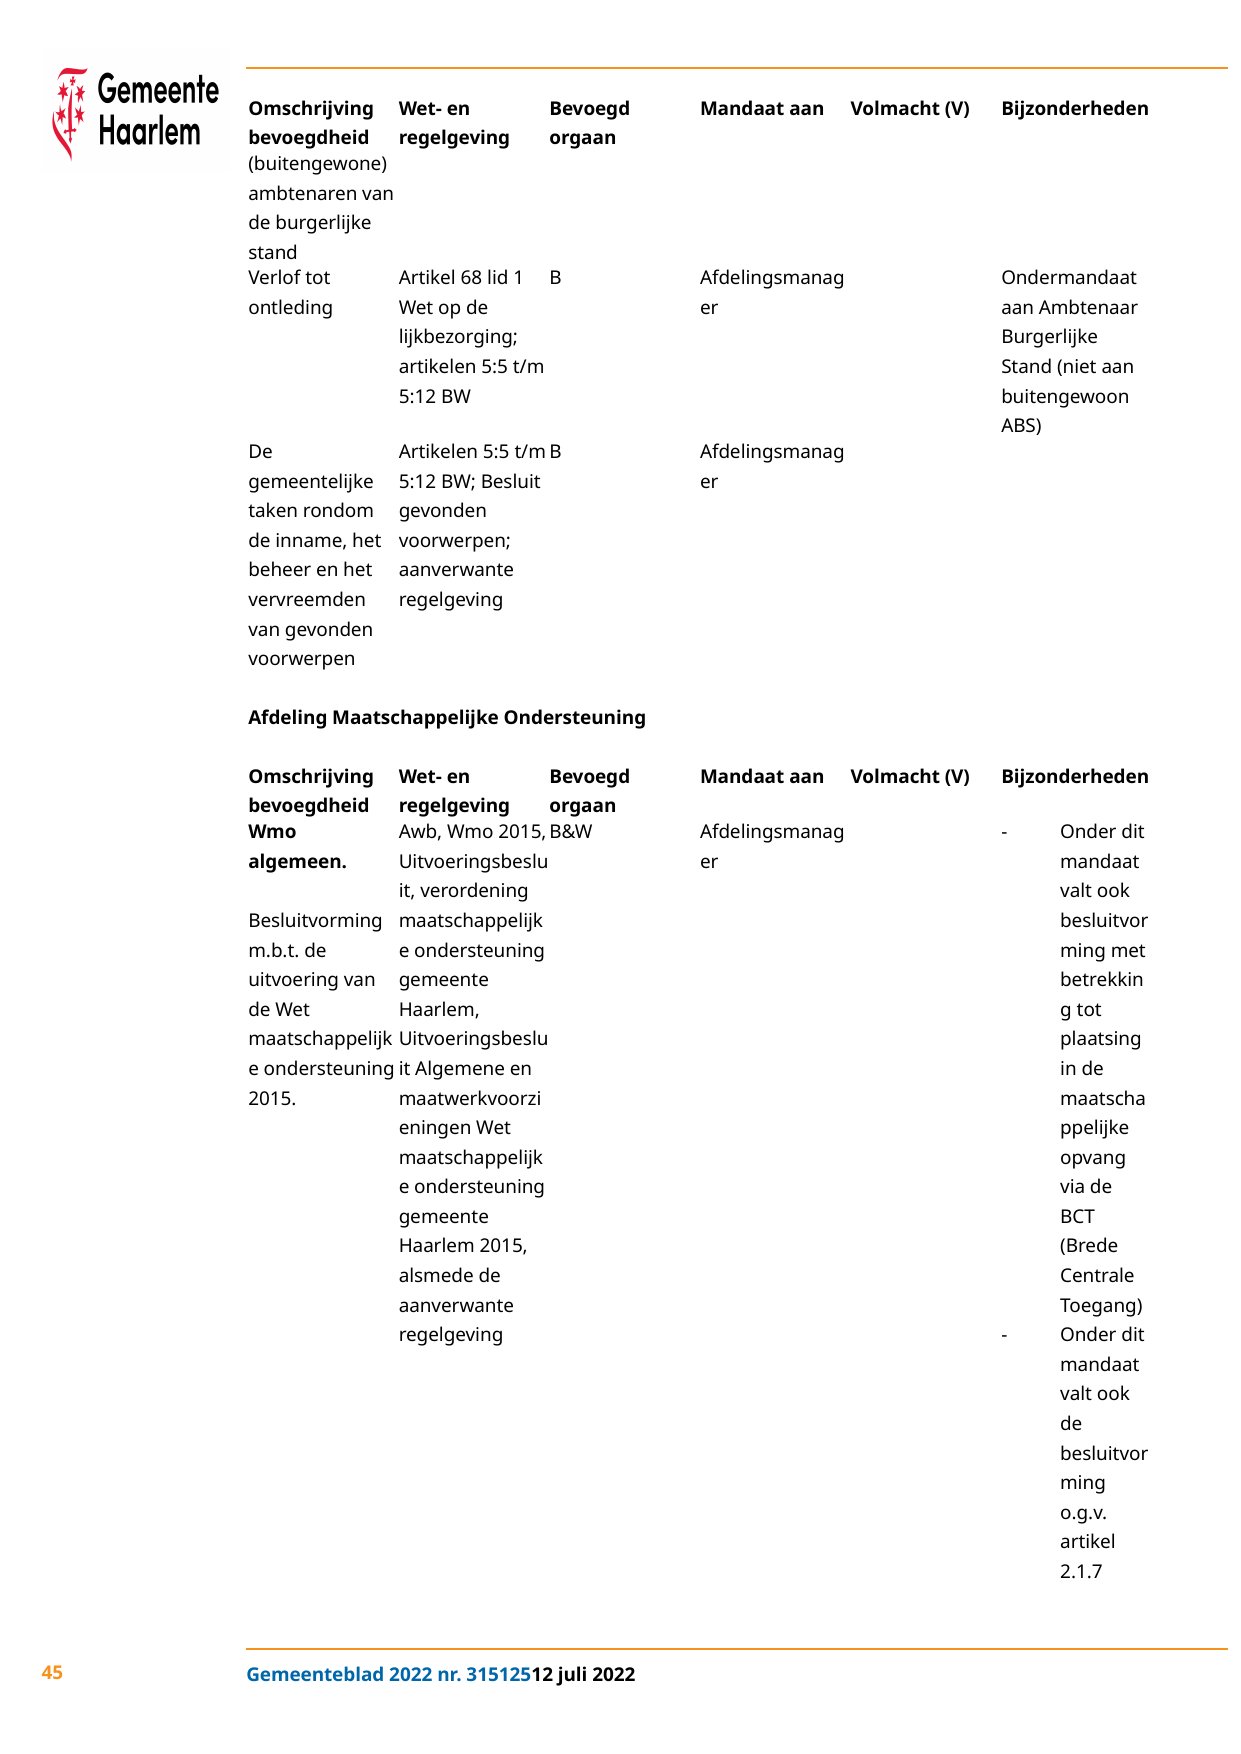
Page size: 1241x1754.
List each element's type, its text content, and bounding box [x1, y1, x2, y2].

table_cell [850, 438, 1001, 671]
table_header Bevoegd orgaan [549, 95, 700, 150]
table_cell B&W [549, 819, 700, 1584]
table_cell Ondermandaat aan Ambtenaar Burgerlijke Stand (niet aan buitengewoon ABS) [1001, 265, 1152, 438]
table_cell Artikelen 5:5 t/m 5:12 BW; Besluit gevonden voorwerpen; aanverwante regelgeving [399, 438, 549, 671]
table_cell Artikel 68 lid 1 Wet op de lijkbezorging; artikelen 5:5 t/m 5:12 BW [399, 265, 549, 438]
table_cell Onder dit mandaat valt ook besluitvorming met betrekking tot plaatsing in de maatschappelijke opvang via de BCT (Brede Centrale Toegang) Onder dit mandaat valt ook de besluitvorming o.g.v. artikel 2.1.7 [1001, 819, 1152, 1584]
table_cell [1001, 150, 1152, 264]
table_cell (buitengewone) ambtenaren van de burgerlijke stand [248, 150, 398, 264]
text Afdeling Maatschappelijke Ondersteuning [248, 704, 1152, 729]
table_header Mandaat aan [700, 95, 850, 150]
table_cell Afdelingsmanager [700, 265, 850, 438]
table_header Bijzonderheden [1001, 95, 1152, 150]
table_cell De gemeentelijke taken rondom de inname, het beheer en het vervreemden van gevonden voorwerpen [248, 438, 398, 671]
table_cell Awb, Wmo 2015, Uitvoeringsbesluit, verordening maatschappelijke ondersteuning gemeente Haarlem, Uitvoeringsbesluit Algemene en maatwerkvoorzieningen Wet maatschappelijke ondersteuning gemeente Haarlem 2015, alsmede de aanverwante regelgeving [399, 819, 549, 1584]
table_header Omschrijving bevoegdheid [248, 95, 398, 150]
table_header Wet- en regelgeving [399, 763, 549, 818]
table_header Volmacht (V) [850, 763, 1001, 818]
table_cell [399, 150, 549, 264]
table_cell [850, 265, 1001, 438]
table_header Wet- en regelgeving [399, 95, 549, 150]
table_header Omschrijving bevoegdheid [248, 763, 398, 818]
table_cell [850, 150, 1001, 264]
table_cell [850, 819, 1001, 1584]
picture [41, 47, 231, 172]
table_cell B [549, 265, 700, 438]
table_cell B [549, 438, 700, 671]
table_cell Afdelingsmanager [700, 819, 850, 1584]
table_header Bijzonderheden [1001, 763, 1152, 818]
table_cell Verlof tot ontleding [248, 265, 398, 438]
table_cell Afdelingsmanager [700, 438, 850, 671]
table_header Bevoegd orgaan [549, 763, 700, 818]
table_header Mandaat aan [700, 763, 850, 818]
table_cell Wmo algemeen. Besluitvorming m.b.t. de uitvoering van de Wet maatschappelijke ondersteuning 2015. [248, 819, 398, 1584]
table_cell [700, 150, 850, 264]
table_cell [1001, 438, 1152, 671]
table_cell [549, 150, 700, 264]
table_header Volmacht (V) [850, 95, 1001, 150]
